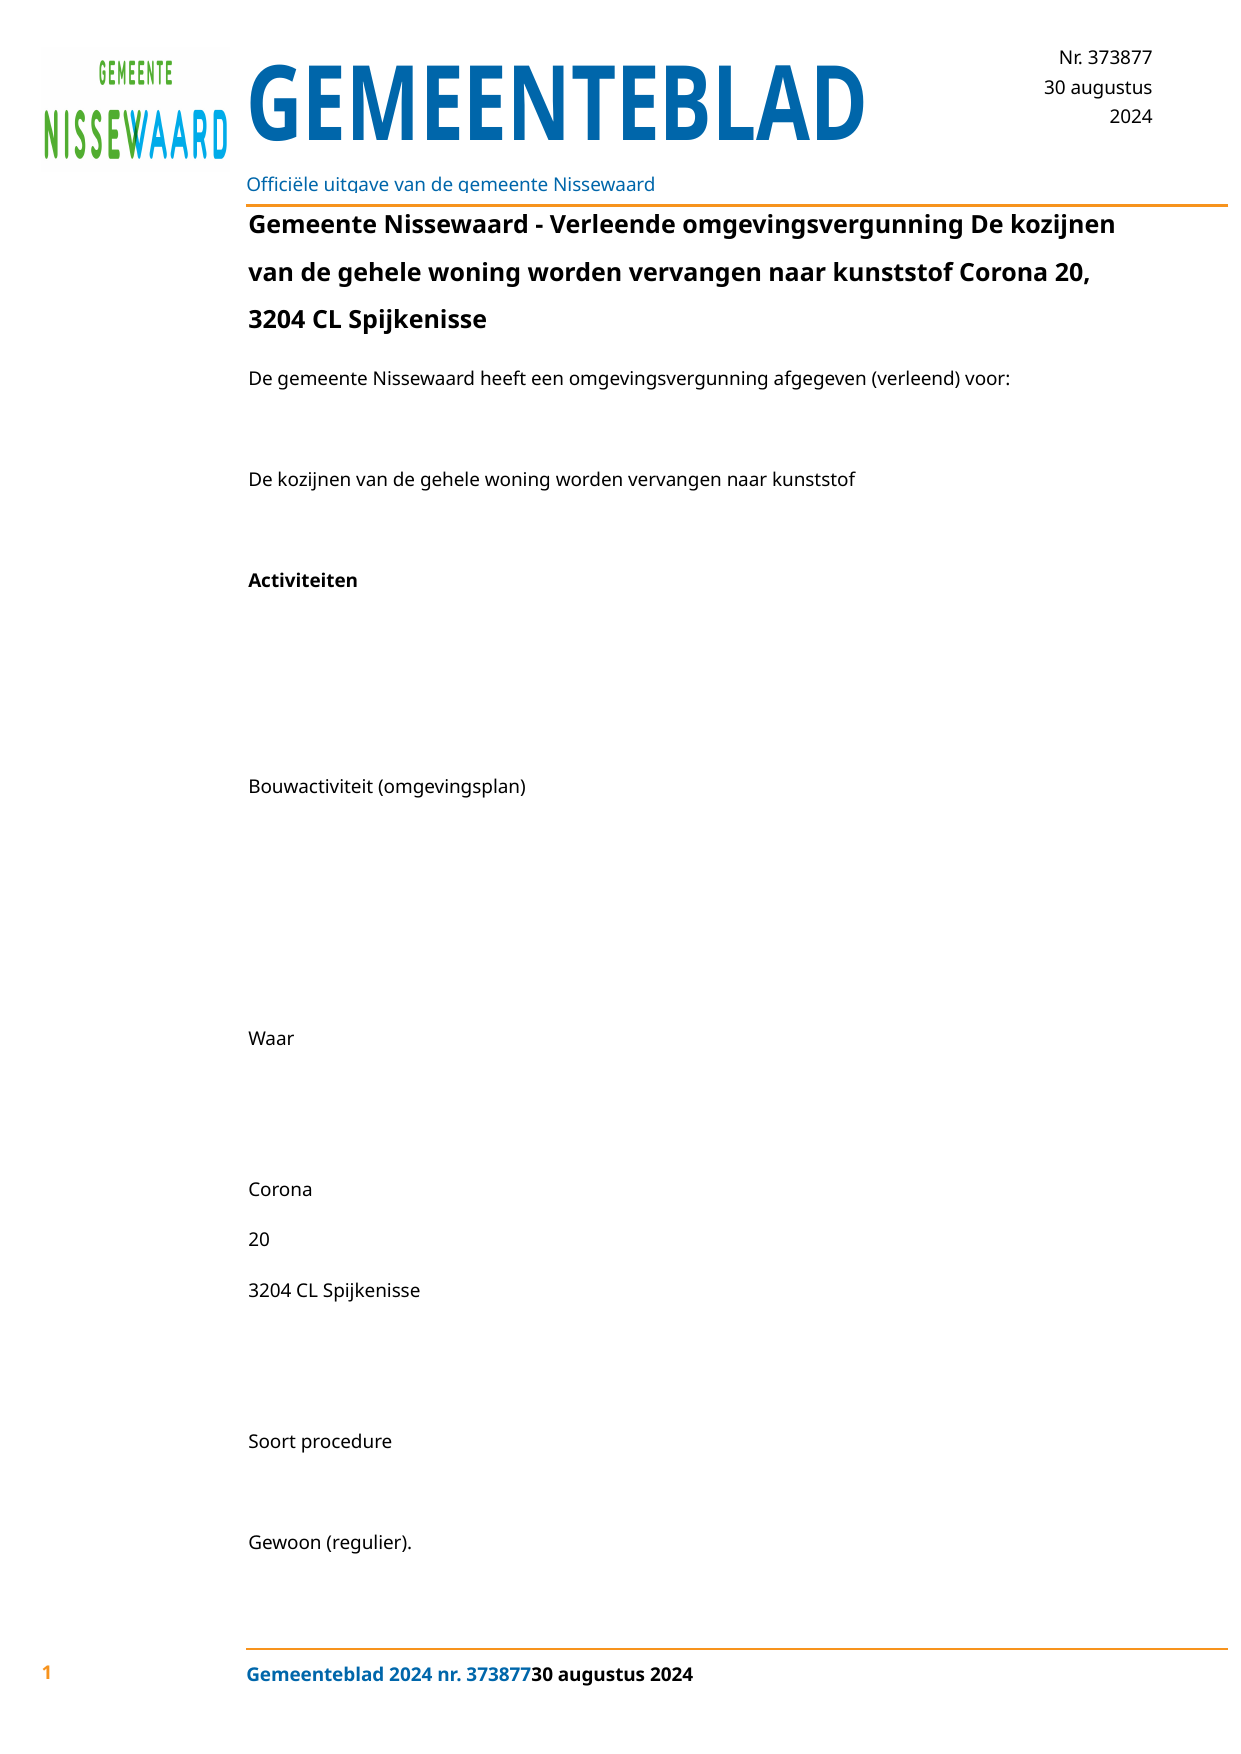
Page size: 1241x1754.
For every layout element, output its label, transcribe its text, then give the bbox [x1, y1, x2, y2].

text ﻿ [248, 618, 1152, 647]
text Corona [248, 1176, 1152, 1202]
text Soort procedure [248, 1428, 1152, 1454]
text Gemeente Nissewaard - Verleende omgevingsvergunning De kozijnen van de gehele woning worden vervangen naar kunststof Corona 20, 3204 CL Spijkenisse [248, 207, 1152, 336]
text 20 [248, 1227, 1152, 1252]
text 3204 CL Spijkenisse [248, 1277, 1152, 1303]
text Gewoon (regulier). [248, 1529, 1152, 1555]
text Activiteiten [248, 567, 1152, 593]
text Bouwactiviteit (omgevingsplan) [248, 773, 1152, 798]
text Waar [248, 1025, 1152, 1051]
text De gemeente Nissewaard heeft een omgevingsvergunning afgegeven (verleend) voor: [248, 366, 1152, 391]
text De kozijnen van de gehele woning worden vervangen naar kunststof [248, 466, 1152, 492]
picture [41, 47, 231, 172]
